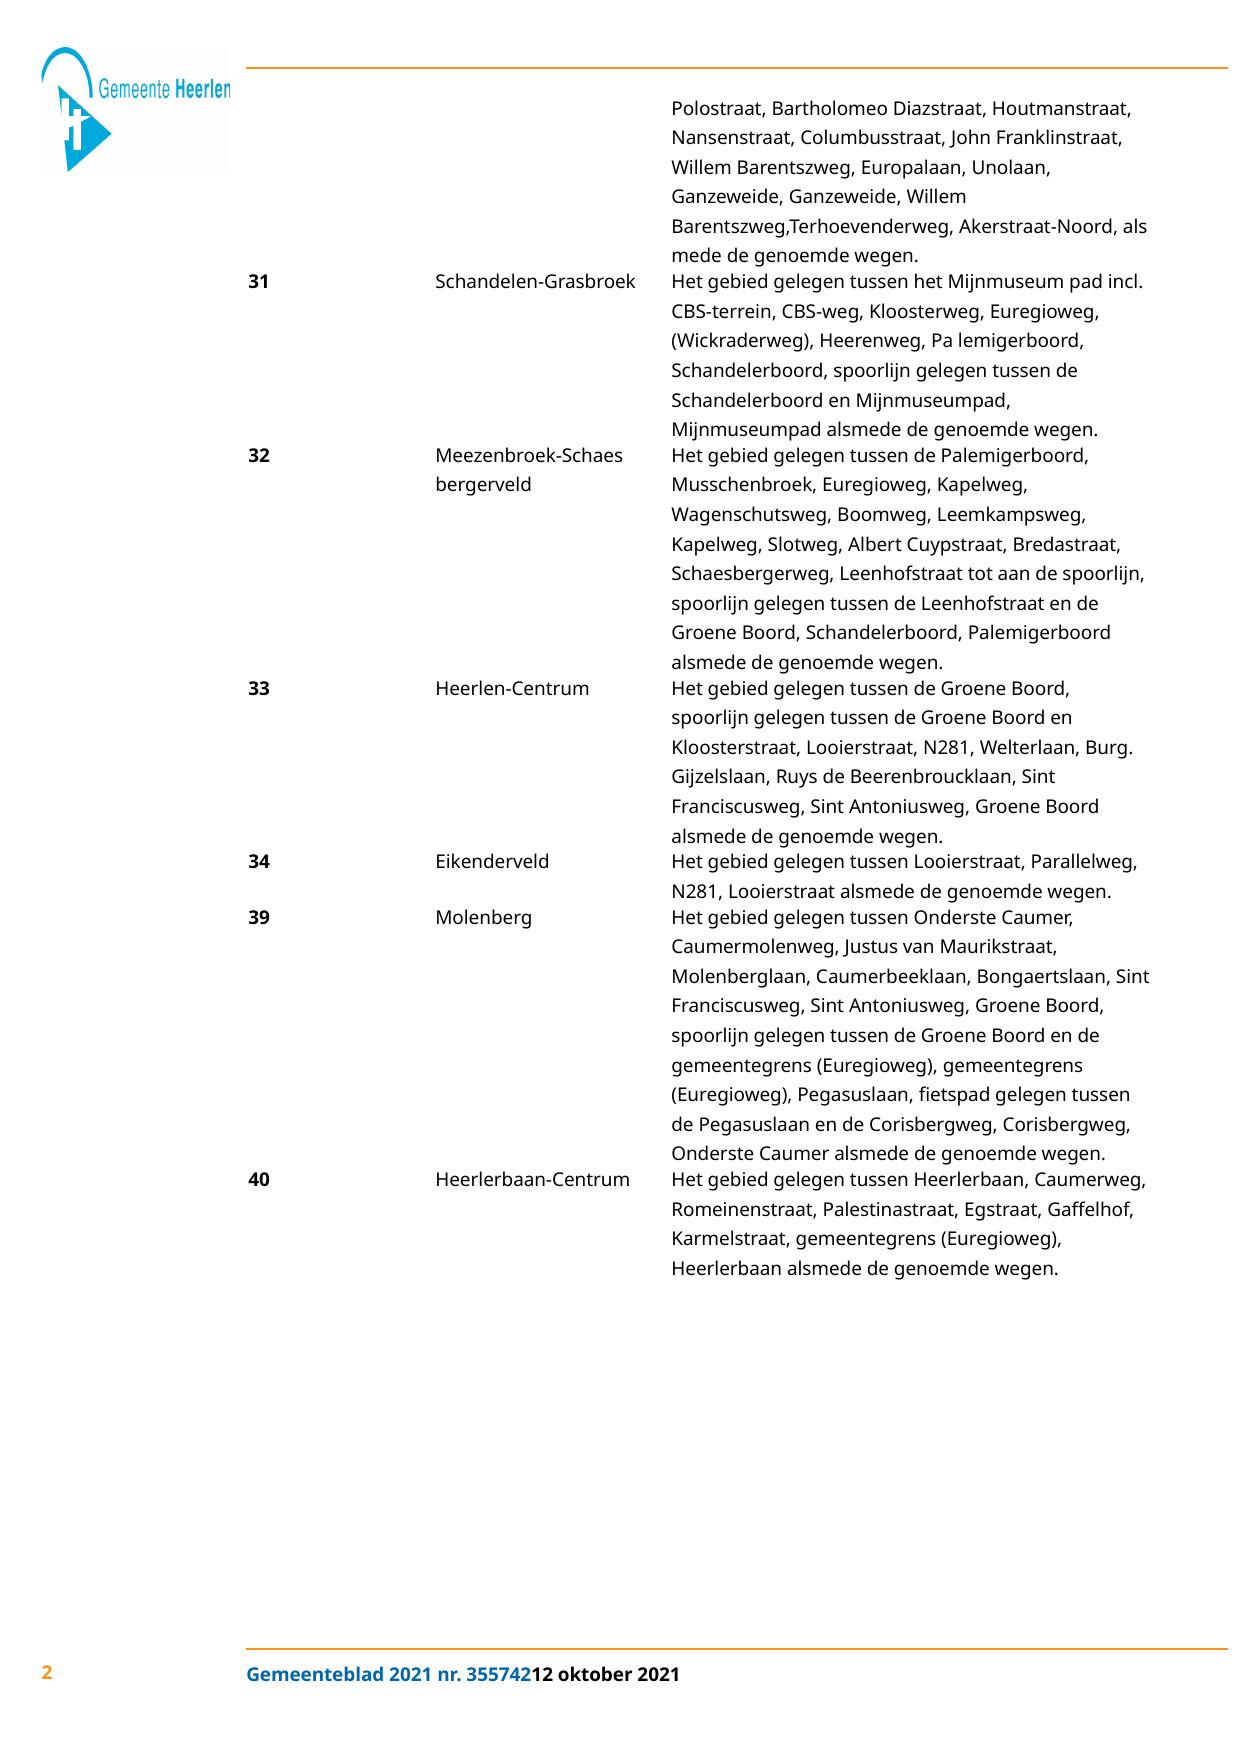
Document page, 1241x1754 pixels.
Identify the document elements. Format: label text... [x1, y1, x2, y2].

table_cell Het gebied gelegen tussen de Palemigerboord, Musschenbroek, Euregioweg, Kapelweg, Wagenschutsweg, Boomweg, Leemkampsweg, Kapelweg, Slotweg, Albert Cuypstraat, Bredastraat, Schaesbergerweg, Leenhofstraat tot aan de spoorlijn, spoorlijn gelegen tussen de Leenhofstraat en de Groene Boord, Schandelerboord, Palemigerboord alsmede de genoemde wegen. [671, 442, 1152, 675]
table_cell Het gebied gelegen tussen Looierstraat, Parallelweg, N281, Looierstraat alsmede de genoemde wegen. [671, 849, 1152, 904]
table_cell [248, 95, 435, 268]
table_cell 31 [248, 269, 435, 442]
table_cell 33 [248, 675, 435, 848]
table_cell Molenberg [435, 904, 671, 1166]
table_cell Heerlen-Centrum [435, 675, 671, 848]
picture [41, 47, 231, 172]
picture [41, 47, 59, 70]
table_cell 40 [248, 1166, 435, 1281]
table_cell 32 [248, 442, 435, 675]
table_cell 34 [248, 849, 435, 904]
table_cell Het gebied gelegen tussen Heerlerbaan, Caumerweg, Romeinenstraat, Palestinastraat, Egstraat, Gaffelhof, Karmelstraat, gemeentegrens (Euregioweg), Heerlerbaan alsmede de genoemde wegen. [671, 1166, 1152, 1281]
table_cell Meezenbroek-Schaes bergerveld [435, 442, 671, 675]
table_cell Schandelen-Grasbroek [435, 269, 671, 442]
table_cell Eikenderveld [435, 849, 671, 904]
table_cell Het gebied gelegen tussen het Mijnmuseum pad incl. CBS-terrein, CBS-weg, Kloosterweg, Euregioweg, (Wickraderweg), Heerenweg, Pa lemigerboord, Schandelerboord, spoorlijn gelegen tussen de Schandelerboord en Mijnmuseumpad, Mijnmuseumpad alsmede de genoemde wegen. [671, 269, 1152, 442]
table_cell Het gebied gelegen tussen de Groene Boord, spoorlijn gelegen tussen de Groene Boord en Kloosterstraat, Looierstraat, N281, Welterlaan, Burg. Gijzelslaan, Ruys de Beerenbroucklaan, Sint Franciscusweg, Sint Antoniusweg, Groene Boord alsmede de genoemde wegen. [671, 675, 1152, 848]
table_cell Het gebied gelegen tussen Onderste Caumer, Caumermolenweg, Justus van Maurikstraat, Molenberglaan, Caumerbeeklaan, Bongaertslaan, Sint Franciscusweg, Sint Antoniusweg, Groene Boord, spoorlijn gelegen tussen de Groene Boord en de gemeentegrens (Euregioweg), gemeentegrens (Euregioweg), Pegasuslaan, fietspad gelegen tussen de Pegasuslaan en de Corisbergweg, Corisbergweg, Onderste Caumer alsmede de genoemde wegen. [671, 904, 1152, 1166]
table_cell Heerlerbaan-Centrum [435, 1166, 671, 1281]
table_cell Polostraat, Bartholomeo Diazstraat, Houtmanstraat, Nansenstraat, Columbusstraat, John Franklinstraat, Willem Barentszweg, Europalaan, Unolaan, Ganzeweide, Ganzeweide, Willem Barentszweg,Terhoevenderweg, Akerstraat-Noord, als mede de genoemde wegen. [671, 95, 1152, 268]
table_cell 39 [248, 904, 435, 1166]
table_cell [435, 95, 671, 268]
